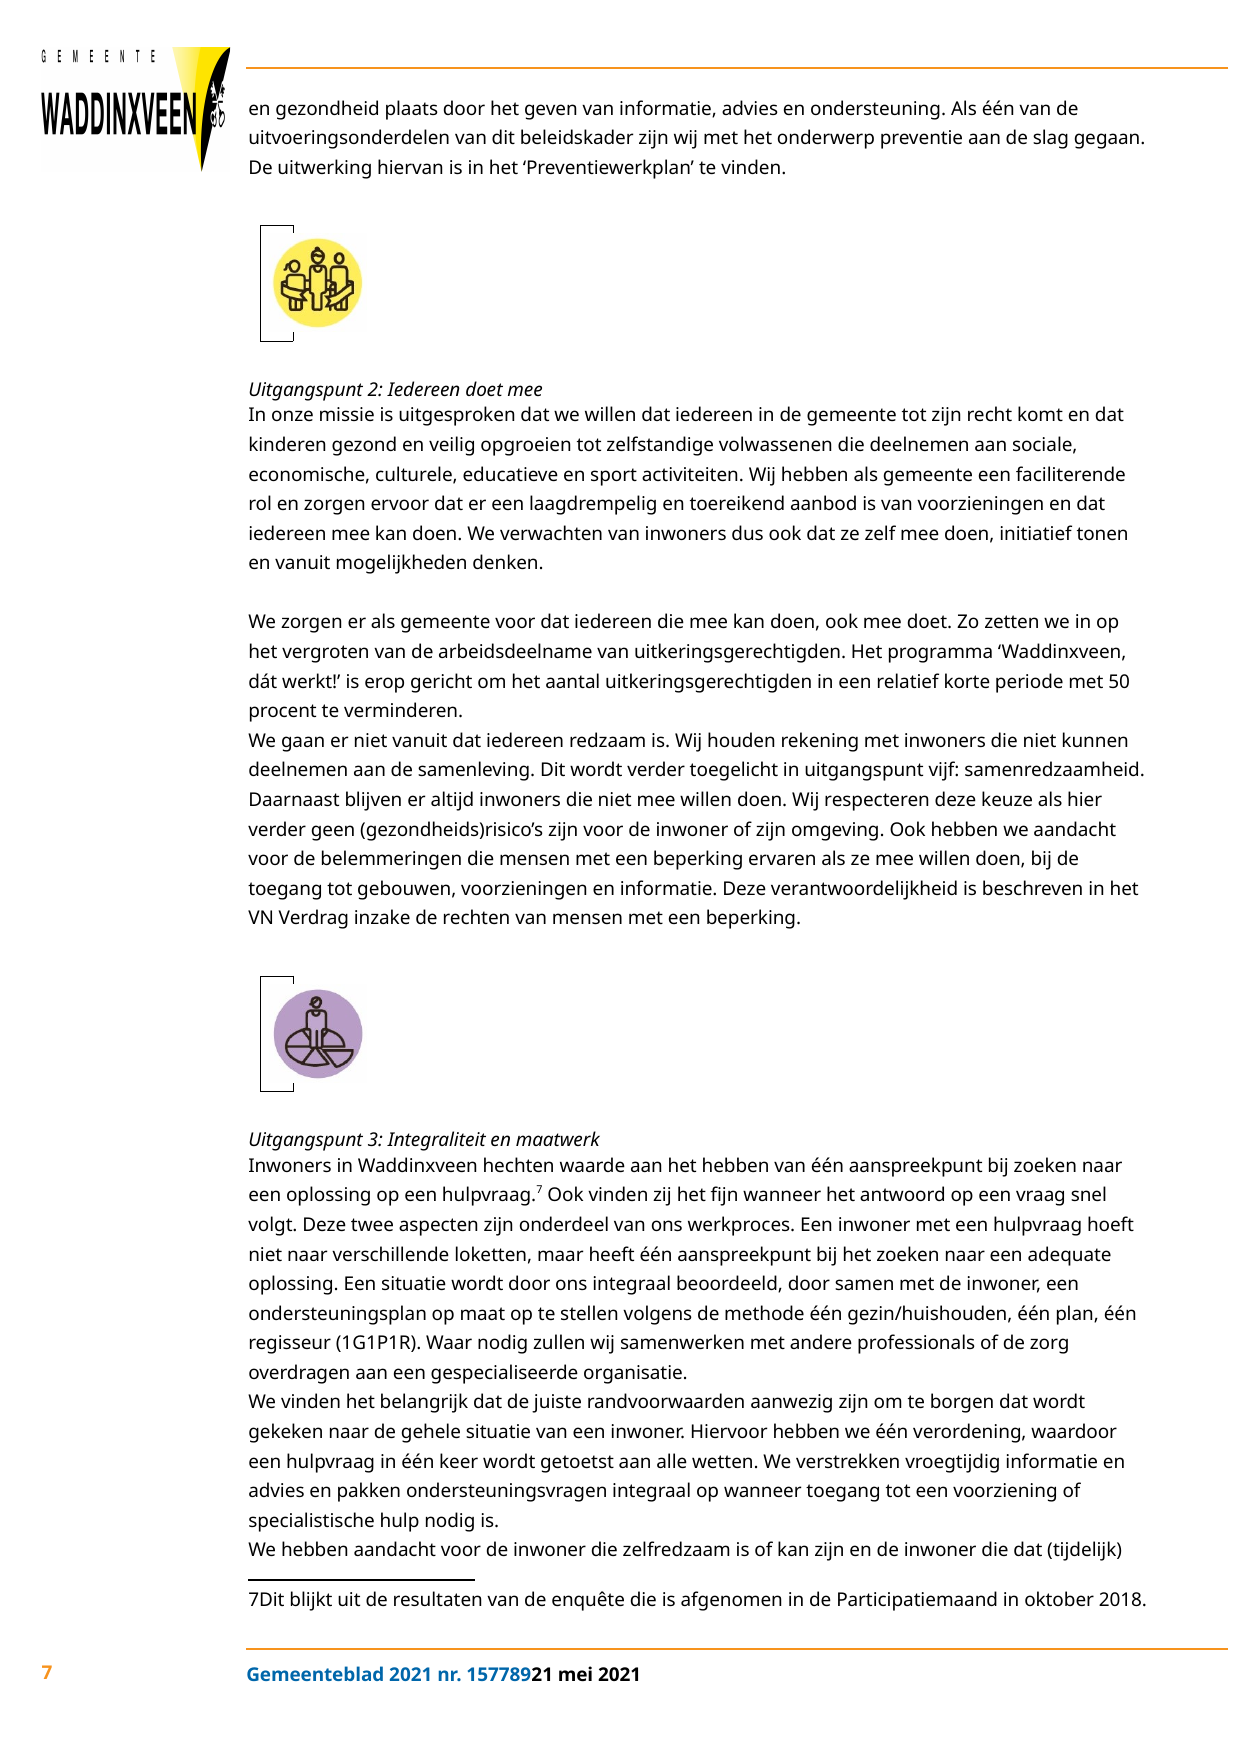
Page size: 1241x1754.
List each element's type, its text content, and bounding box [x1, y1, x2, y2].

text en gezondheid plaats door het geven van informatie, advies en ondersteuning. Als één van de uitvoeringsonderdelen van dit beleidskader zijn wij met het onderwerp preventie aan de slag gegaan. De uitwerking hiervan is in het ‘Preventiewerkplan’ te vinden. [248, 95, 1152, 180]
text Uitgangspunt 3: Integraliteit en maatwerk [248, 1126, 1152, 1152]
text We zorgen er als gemeente voor dat iedereen die mee kan doen, ook mee doet. Zo zetten we in op het vergroten van de arbeidsdeelname van uitkeringsgerechtigden. Het programma ‘Waddinxveen, dát werkt!’ is erop gericht om het aantal uitkeringsgerechtigden in een relatief korte periode met 50 procent te verminderen. [248, 609, 1152, 723]
picture [268, 984, 367, 1083]
text Inwoners in Waddinxveen hechten waarde aan het hebben van één aanspreekpunt bij zoeken naar een oplossing op een hulpvraag. Ook vinden zij het fijn wanneer het antwoord op een vraag snel volgt. Deze twee aspecten zijn onderdeel van ons werkproces. Een inwoner met een hulpvraag hoeft niet naar verschillende loketten, maar heeft één aanspreekpunt bij het zoeken naar een adequate oplossing. Een situatie wordt door ons integraal beoordeeld, door samen met de inwoner, een ondersteuningsplan op maat op te stellen volgens de methode één gezin/huishouden, één plan, één regisseur (1G1P1R). Waar nodig zullen wij samenwerken met andere professionals of de zorg overdragen aan een gespecialiseerde organisatie. [248, 1152, 1152, 1385]
picture [268, 233, 367, 332]
text Uitgangspunt 2: Iedereen doet mee [248, 376, 1152, 402]
text We vinden het belangrijk dat de juiste randvoorwaarden aanwezig zijn om te borgen dat wordt gekeken naar de gehele situatie van een inwoner. Hiervoor hebben we één verordening, waardoor een hulpvraag in één keer wordt getoetst aan alle wetten. We verstrekken vroegtijdig informatie en advies en pakken ondersteuningsvragen integraal op wanneer toegang tot een voorziening of specialistische hulp nodig is. [248, 1389, 1152, 1533]
text We gaan er niet vanuit dat iedereen redzaam is. Wij houden rekening met inwoners die niet kunnen deelnemen aan de samenleving. Dit wordt verder toegelicht in uitgangspunt vijf: samenredzaamheid. Daarnaast blijven er altijd inwoners die niet mee willen doen. Wij respecteren deze keuze als hier verder geen (gezondheids)risico’s zijn voor de inwoner of zijn omgeving. Ook hebben we aandacht voor de belemmeringen die mensen met een beperking ervaren als ze mee willen doen, bij de toegang tot gebouwen, voorzieningen en informatie. Deze verantwoordelijkheid is beschreven in het VN Verdrag inzake de rechten van mensen met een beperking. [248, 727, 1152, 930]
text Dit blijkt uit de resultaten van de enquête die is afgenomen in de Participatiemaand in oktober 2018. [248, 1586, 1152, 1612]
text In onze missie is uitgesproken dat we willen dat iedereen in de gemeente tot zijn recht komt en dat kinderen gezond en veilig opgroeien tot zelfstandige volwassenen die deelnemen aan sociale, economische, culturele, educatieve en sport activiteiten. Wij hebben als gemeente een faciliterende rol en zorgen ervoor dat er een laagdrempelig en toereikend aanbod is van voorzieningen en dat iedereen mee kan doen. We verwachten van inwoners dus ook dat ze zelf mee doen, initiatief tonen en vanuit mogelijkheden denken. [248, 402, 1152, 575]
text We hebben aandacht voor de inwoner die zelfredzaam is of kan zijn en de inwoner die dat (tijdelijk) [248, 1537, 1152, 1562]
picture [41, 47, 231, 172]
